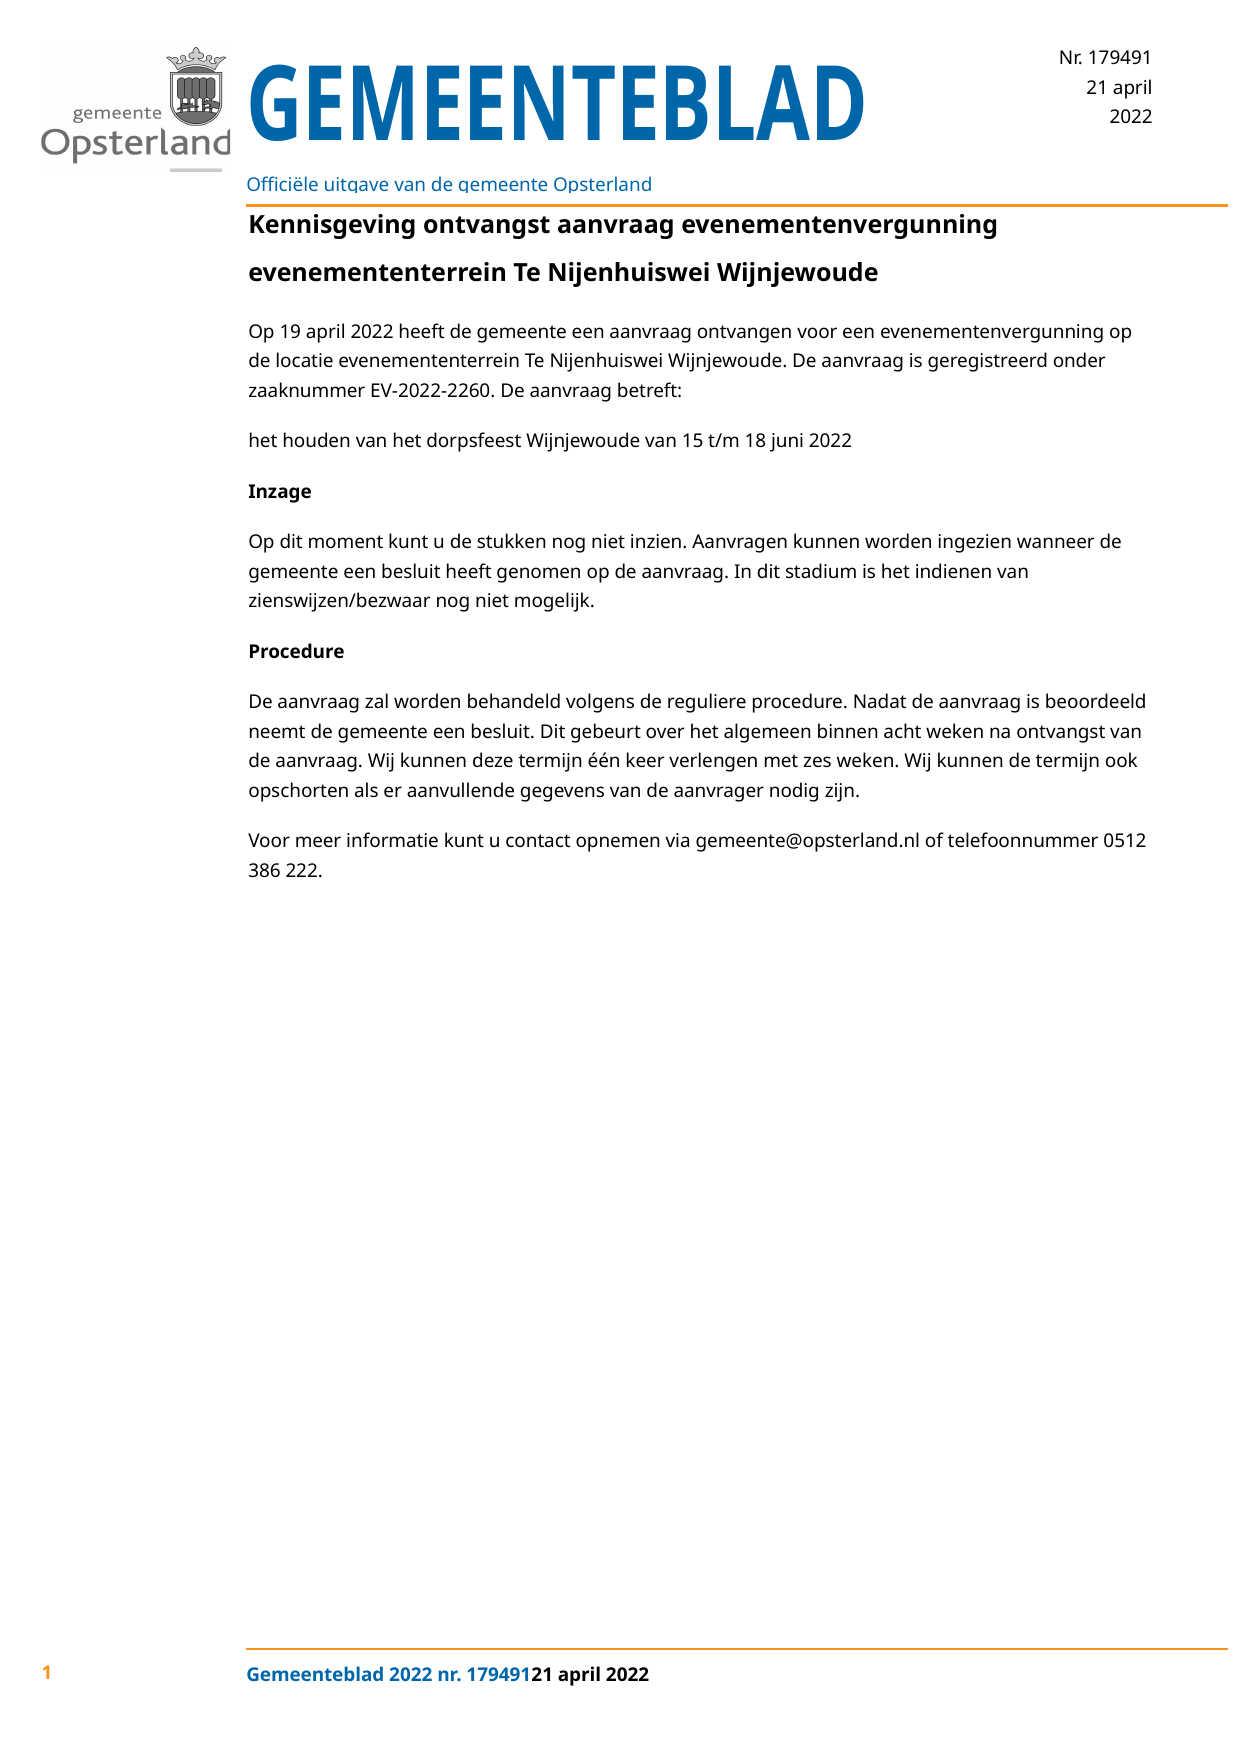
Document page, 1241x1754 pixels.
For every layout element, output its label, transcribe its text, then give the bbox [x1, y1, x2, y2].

text het houden van het dorpsfeest Wijnjewoude van 15 t/m 18 juni 2022 [248, 427, 1152, 453]
text Kennisgeving ontvangst aanvraag evenementenvergunning evenemententerrein Te Nijenhuiswei Wijnjewoude [248, 207, 1152, 288]
text De aanvraag zal worden behandeld volgens de reguliere procedure. Nadat de aanvraag is beoordeeld neemt de gemeente een besluit. Dit gebeurt over het algemeen binnen acht weken na ontvangst van de aanvraag. Wij kunnen deze termijn één keer verlengen met zes weken. Wij kunnen de termijn ook opschorten als er aanvullende gegevens van de aanvrager nodig zijn. [248, 688, 1152, 803]
picture [41, 47, 231, 172]
text Inzage [248, 478, 1152, 504]
text Op dit moment kunt u de stukken nog niet inzien. Aanvragen kunnen worden ingezien wanneer de gemeente een besluit heeft genomen op de aanvraag. In dit stadium is het indienen van zienswijzen/bezwaar nog niet mogelijk. [248, 528, 1152, 613]
text Op 19 april 2022 heeft de gemeente een aanvraag ontvangen voor een evenementenvergunning op de locatie evenemententerrein Te Nijenhuiswei Wijnjewoude. De aanvraag is geregistreerd onder zaaknummer EV-2022-2260. De aanvraag betreft: [248, 318, 1152, 403]
text Procedure [248, 638, 1152, 664]
text Voor meer informatie kunt u contact opnemen via gemeente@opsterland.nl of telefoonnummer 0512 386 222. [248, 827, 1152, 883]
